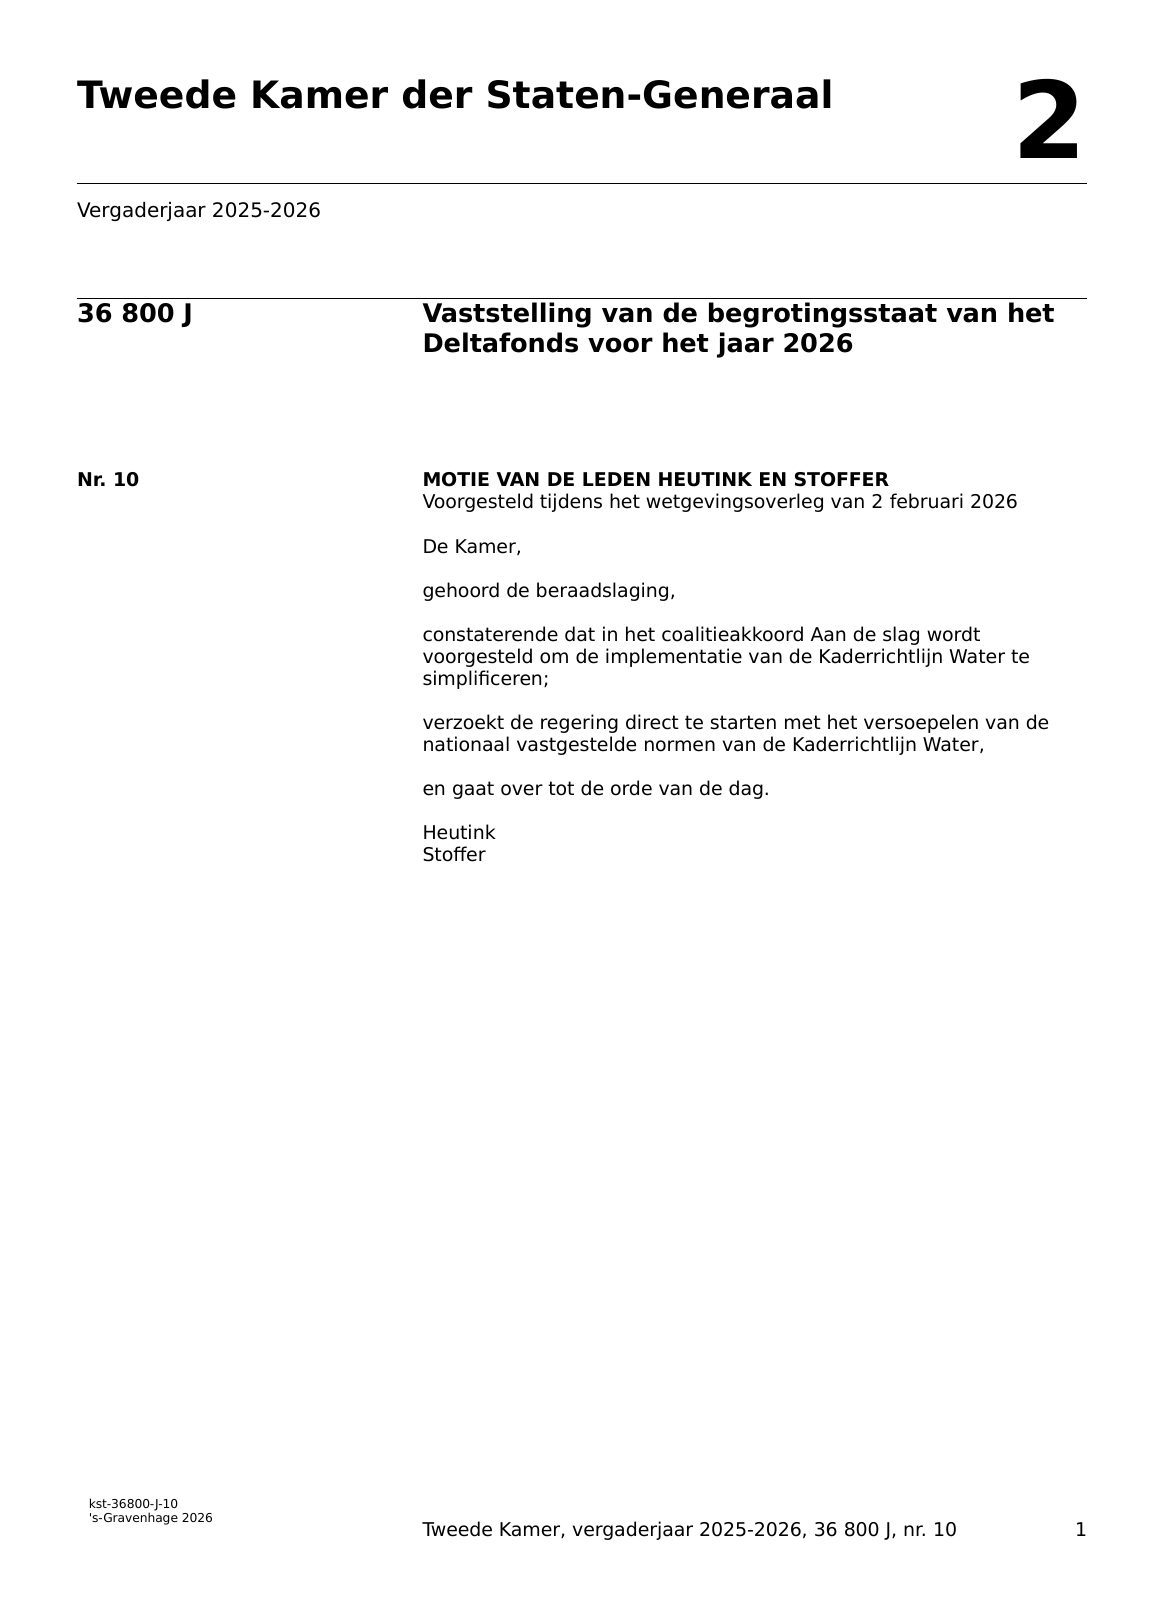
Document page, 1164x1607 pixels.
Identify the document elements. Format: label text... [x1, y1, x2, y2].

table_cell Vergaderjaar 2025-2026 [77, 184, 1087, 298]
text kst-36800-J-10 [88, 1497, 323, 1511]
text verzoekt de regering direct te starten met het versoepelen van de nationaal vastgestelde normen van de Kaderrichtlijn Water, [422, 712, 1087, 756]
text De Kamer, [422, 536, 1087, 557]
text en gaat over tot de orde van de dag. [422, 778, 1087, 800]
text constaterende dat in het coalitieakkoord Aan de slag wordt voorgesteld om de implementatie van de Kaderrichtlijn Water te simplificeren; [422, 624, 1087, 690]
table_header 2 [886, 59, 1087, 183]
text gehoord de beraadslaging, [422, 580, 1087, 602]
subtitle 36 800 J Vaststelling van de begrotingsstaat van het Deltafonds voor het jaar 2026 [77, 299, 1087, 358]
text Stoffer [422, 844, 1087, 866]
text 's-Gravenhage 2026 [88, 1511, 323, 1525]
subtitle Nr. 10 MOTIE VAN DE LEDEN HEUTINK EN STOFFER [77, 469, 1087, 491]
table_header Tweede Kamer der Staten-Generaal [77, 59, 886, 183]
text Heutink [422, 822, 1087, 844]
text Voorgesteld tijdens het wetgevingsoverleg van 2 februari 2026 [422, 491, 1087, 513]
